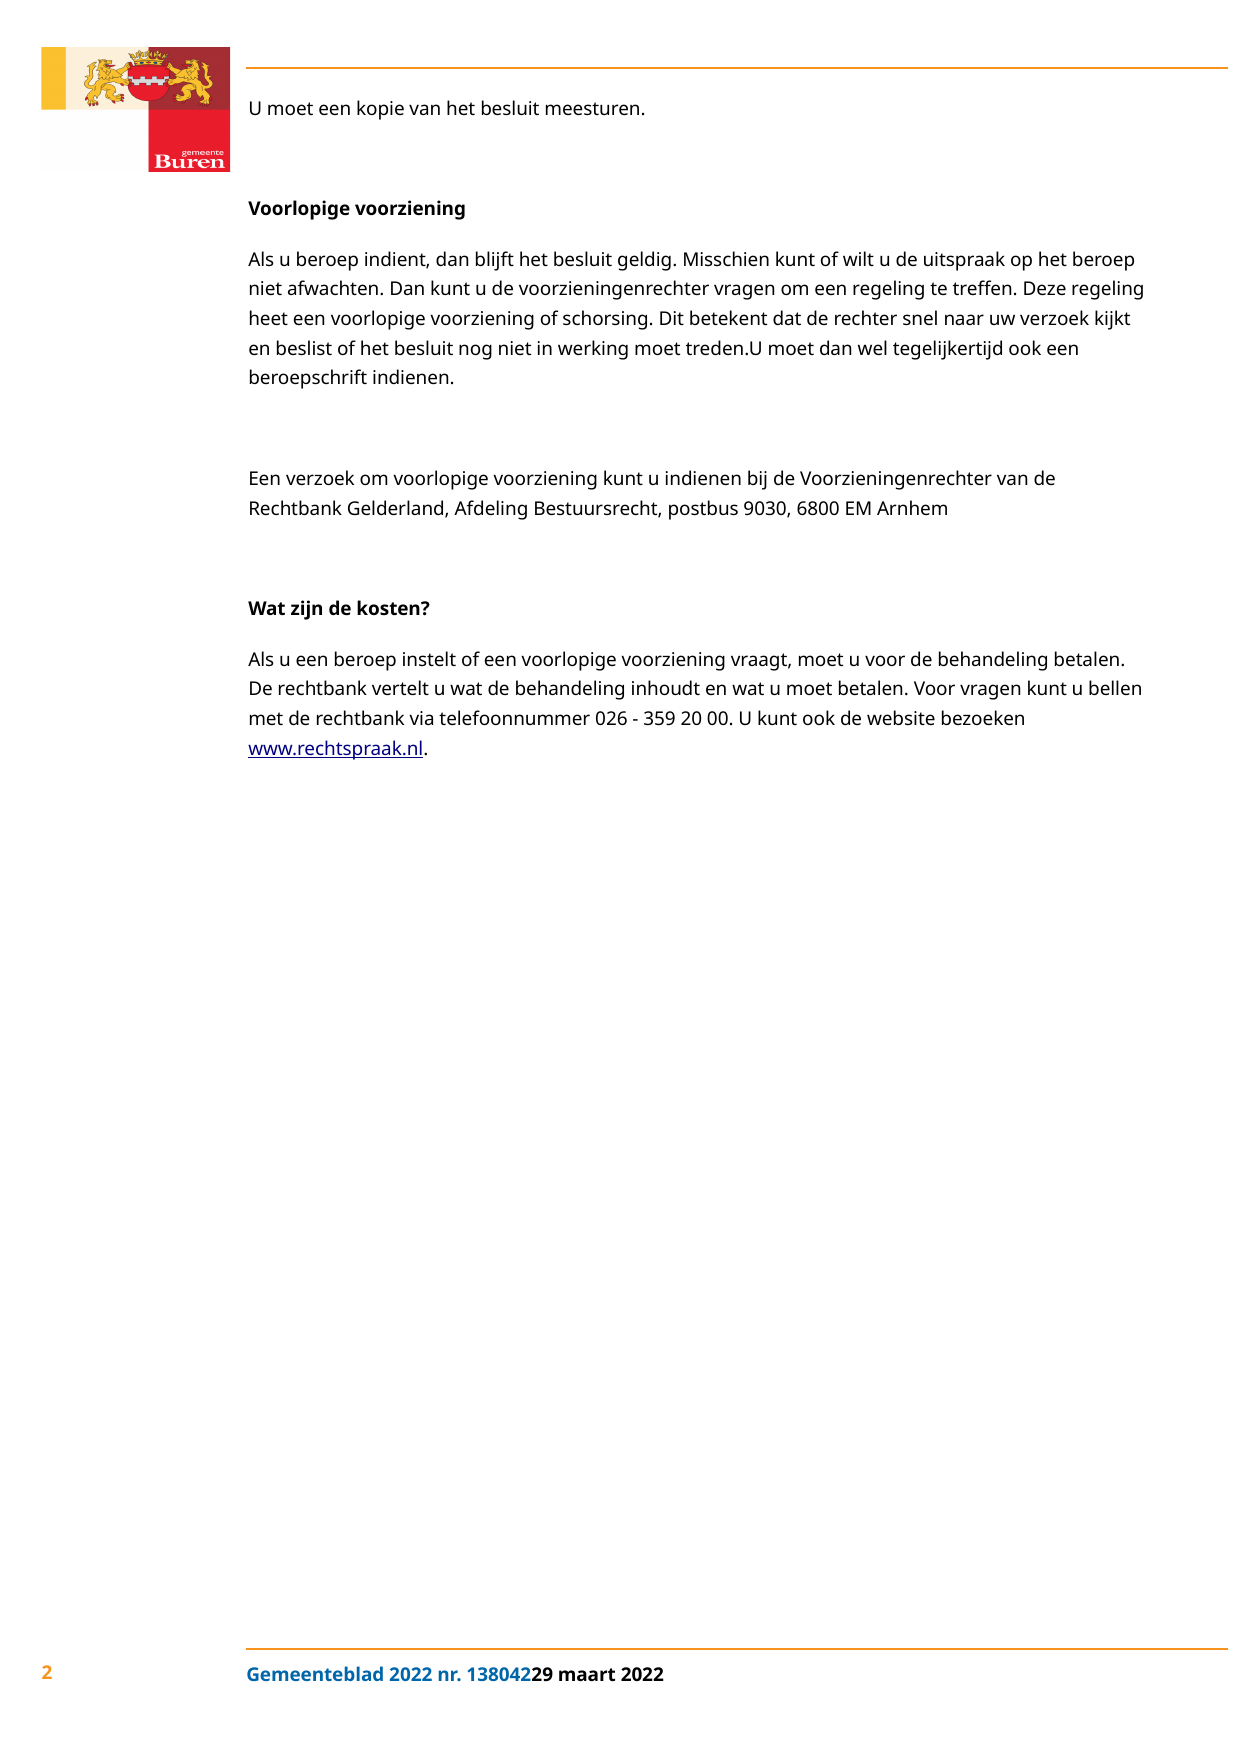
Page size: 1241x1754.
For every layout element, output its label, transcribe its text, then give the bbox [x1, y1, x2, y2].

text Een verzoek om voorlopige voorziening kunt u indienen bij de Voorzieningenrechter van de Rechtbank Gelderland, Afdeling Bestuursrecht, postbus 9030, 6800 EM Arnhem [248, 465, 1152, 521]
text Als u beroep indient, dan blijft het besluit geldig. Misschien kunt of wilt u de uitspraak op het beroep niet afwachten. Dan kunt u de voorzieningenrechter vragen om een regeling te treffen. Deze regeling heet een voorlopige voorziening of schorsing. Dit betekent dat de rechter snel naar uw verzoek kijkt en beslist of het besluit nog niet in werking moet treden.U moet dan wel tegelijkertijd ook een beroepschrift indienen. [248, 246, 1152, 390]
text Wat zijn de kosten? [248, 596, 1152, 621]
picture [41, 47, 231, 172]
text U moet een kopie van het besluit meesturen. [248, 95, 1152, 121]
text Voorlopige voorziening [248, 196, 1152, 221]
text Als u een beroep instelt of een voorlopige voorziening vraagt, moet u voor de behandeling betalen. De rechtbank vertelt u wat de behandeling inhoudt en wat u moet betalen. Voor vragen kunt u bellen met de rechtbank via telefoonnummer 026 - 359 20 00. U kunt ook de website bezoeken www.rechtspraak.nl. [248, 646, 1152, 761]
